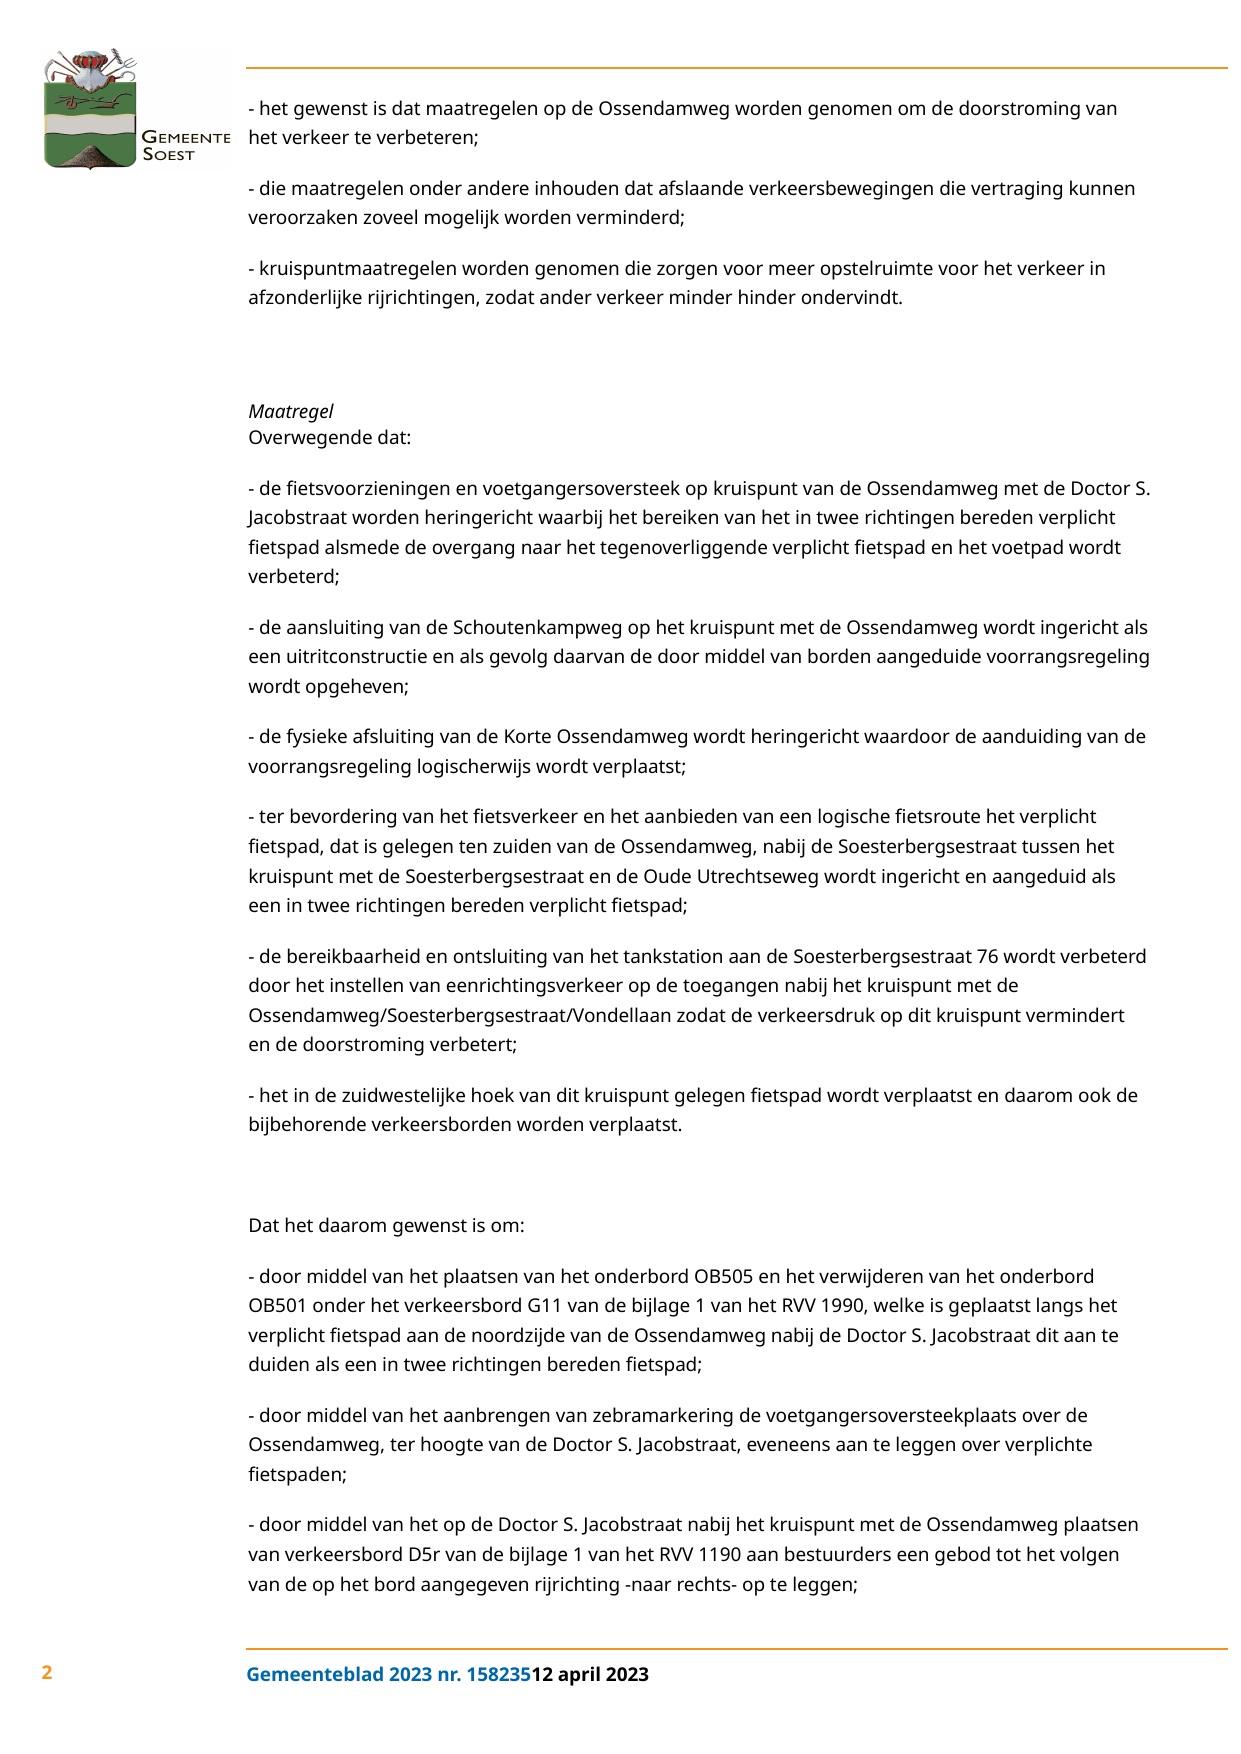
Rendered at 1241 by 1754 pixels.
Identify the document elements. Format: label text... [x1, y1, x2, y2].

text Maatregel [248, 399, 1152, 424]
text - de fysieke afsluiting van de Korte Ossendamweg wordt heringericht waardoor de aanduiding van de voorrangsregeling logischerwijs wordt verplaatst; [248, 724, 1152, 779]
text - het gewenst is dat maatregelen op de Ossendamweg worden genomen om de doorstroming van het verkeer te verbeteren; [248, 95, 1152, 150]
text - de bereikbaarheid en ontsluiting van het tankstation aan de Soesterbergsestraat 76 wordt verbeterd door het instellen van eenrichtingsverkeer op de toegangen nabij het kruispunt met de Ossendamweg/Soesterbergsestraat/Vondellaan zodat de verkeersdruk op dit kruispunt vermindert en de doorstroming verbetert; [248, 943, 1152, 1057]
text - de fietsvoorzieningen en voetgangersoversteek op kruispunt van de Ossendamweg met de Doctor S. Jacobstraat worden heringericht waarbij het bereiken van het in twee richtingen bereden verplicht fietspad alsmede de overgang naar het tegenoverliggende verplicht fietspad en het voetpad wordt verbeterd; [248, 475, 1152, 589]
text - door middel van het op de Doctor S. Jacobstraat nabij het kruispunt met de Ossendamweg plaatsen van verkeersbord D5r van de bijlage 1 van het RVV 1190 aan bestuurders een gebod tot het volgen van de op het bord aangegeven rijrichting -naar rechts- op te leggen; [248, 1512, 1152, 1596]
text - ter bevordering van het fietsverkeer en het aanbieden van een logische fietsroute het verplicht fietspad, dat is gelegen ten zuiden van de Ossendamweg, nabij de Soesterbergsestraat tussen het kruispunt met de Soesterbergsestraat en de Oude Utrechtseweg wordt ingericht en aangeduid als een in twee richtingen bereden verplicht fietspad; [248, 804, 1152, 918]
text Dat het daarom gewenst is om: [248, 1212, 1152, 1238]
text - die maatregelen onder andere inhouden dat afslaande verkeersbewegingen die vertraging kunnen veroorzaken zoveel mogelijk worden verminderd; [248, 175, 1152, 230]
text - door middel van het plaatsen van het onderbord OB505 en het verwijderen van het onderbord OB501 onder het verkeersbord G11 van de bijlage 1 van het RVV 1990, welke is geplaatst langs het verplicht fietspad aan de noordzijde van de Ossendamweg nabij de Doctor S. Jacobstraat dit aan te duiden als een in twee richtingen bereden fietspad; [248, 1263, 1152, 1377]
text - door middel van het aanbrengen van zebramarkering de voetgangersoversteekplaats over de Ossendamweg, ter hoogte van de Doctor S. Jacobstraat, eveneens aan te leggen over verplichte fietspaden; [248, 1402, 1152, 1487]
picture [41, 47, 231, 172]
text - het in de zuidwestelijke hoek van dit kruispunt gelegen fietspad wordt verplaatst en daarom ook de bijbehorende verkeersborden worden verplaatst. [248, 1082, 1152, 1137]
text - kruispuntmaatregelen worden genomen die zorgen voor meer opstelruimte voor het verkeer in afzonderlijke rijrichtingen, zodat ander verkeer minder hinder ondervindt. [248, 255, 1152, 310]
text - de aansluiting van de Schoutenkampweg op het kruispunt met de Ossendamweg wordt ingericht als een uitritconstructie en als gevolg daarvan de door middel van borden aangeduide voorrangsregeling wordt opgeheven; [248, 614, 1152, 699]
text Overwegende dat: [248, 424, 1152, 450]
